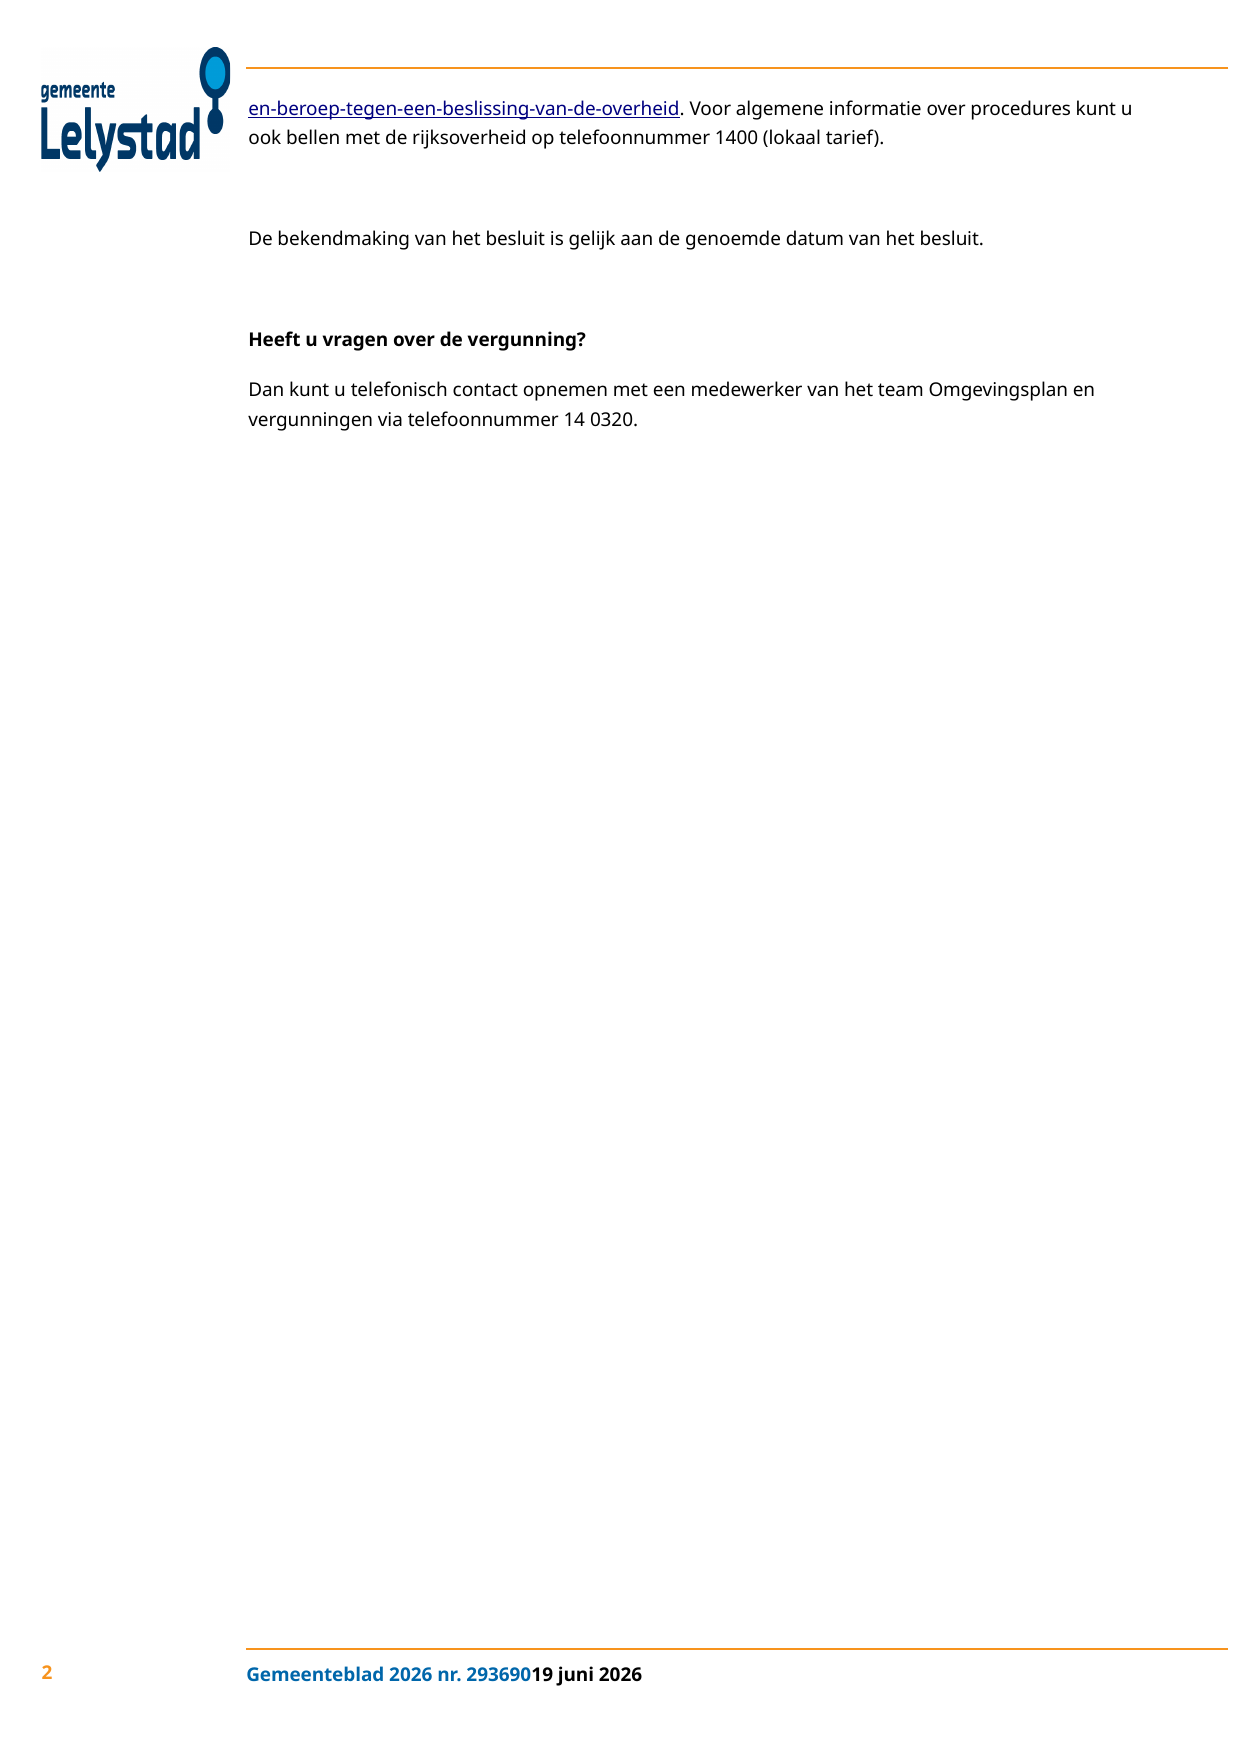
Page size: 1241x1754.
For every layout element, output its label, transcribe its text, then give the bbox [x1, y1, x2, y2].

picture [41, 47, 231, 172]
text De bekendmaking van het besluit is gelijk aan de genoemde datum van het besluit. [248, 225, 1152, 251]
text Dan kunt u telefonisch contact opnemen met een medewerker van het team Omgevingsplan en vergunningen via telefoonnummer 14 0320. [248, 376, 1152, 432]
text Heeft u vragen over de vergunning? [248, 326, 1152, 352]
text en-beroep-tegen-een-beslissing-van-de-overheid. Voor algemene informatie over procedures kunt u ook bellen met de rijksoverheid op telefoonnummer 1400 (lokaal tarief). [248, 95, 1152, 150]
